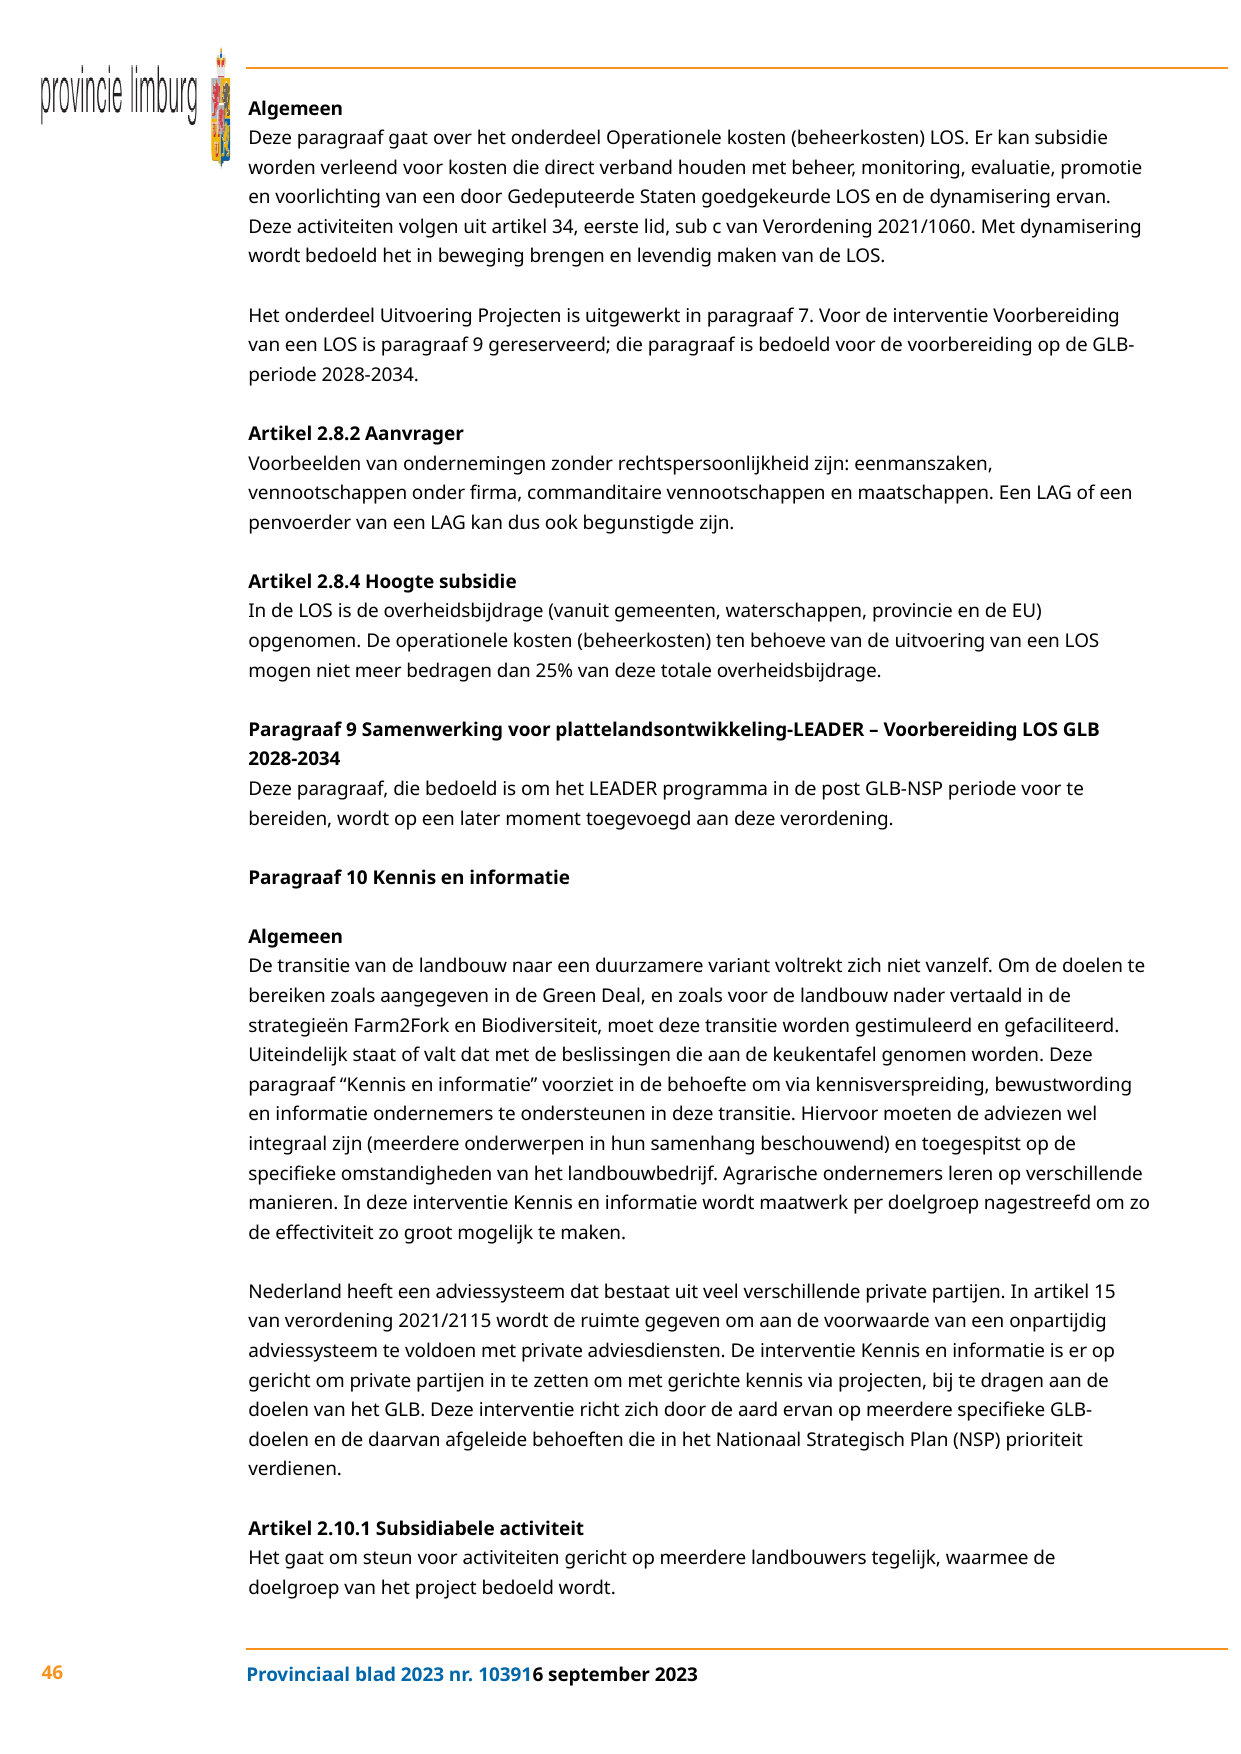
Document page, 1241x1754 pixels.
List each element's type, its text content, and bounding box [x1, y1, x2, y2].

text Het onderdeel Uitvoering Projecten is uitgewerkt in paragraaf 7. Voor de interventie Voorbereiding van een LOS is paragraaf 9 gereserveerd; die paragraaf is bedoeld voor de voorbereiding op de GLB-periode 2028-2034. [248, 302, 1152, 387]
text De transitie van de landbouw naar een duurzamere variant voltrekt zich niet vanzelf. Om de doelen te bereiken zoals aangegeven in de Green Deal, en zoals voor de landbouw nader vertaald in de strategieën Farm2Fork en Biodiversiteit, moet deze transitie worden gestimuleerd en gefaciliteerd. Uiteindelijk staat of valt dat met de beslissingen die aan de keukentafel genomen worden. Deze paragraaf “Kennis en informatie” voorziet in de behoefte om via kennisverspreiding, bewustwording en informatie ondernemers te ondersteunen in deze transitie. Hiervoor moeten de adviezen wel integraal zijn (meerdere onderwerpen in hun samenhang beschouwend) en toegespitst op de specifieke omstandigheden van het landbouwbedrijf. Agrarische ondernemers leren op verschillende manieren. In deze interventie Kennis en informatie wordt maatwerk per doelgroep nagestreefd om zo de effectiviteit zo groot mogelijk te maken. [248, 953, 1152, 1245]
text Algemeen [248, 923, 1152, 949]
text Deze paragraaf, die bedoeld is om het LEADER programma in de post GLB-NSP periode voor te bereiden, wordt op een later moment toegevoegd aan deze verordening. [248, 775, 1152, 831]
text Algemeen [248, 95, 1152, 121]
text Paragraaf 10 Kennis en informatie [248, 864, 1152, 890]
text Deze paragraaf gaat over het onderdeel Operationele kosten (beheerkosten) LOS. Er kan subsidie worden verleend voor kosten die direct verband houden met beheer, monitoring, evaluatie, promotie en voorlichting van een door Gedeputeerde Staten goedgekeurde LOS en de dynamisering ervan. Deze activiteiten volgen uit artikel 34, eerste lid, sub c van Verordening 2021/1060. Met dynamisering wordt bedoeld het in beweging brengen en levendig maken van de LOS. [248, 124, 1152, 268]
text Artikel 2.8.4 Hoogte subsidie [248, 568, 1152, 594]
text Artikel 2.10.1 Subsidiabele activiteit [248, 1515, 1152, 1541]
text Paragraaf 9 Samenwerking voor plattelandsontwikkeling-LEADER – Voorbereiding LOS GLB 2028-2034 [248, 716, 1152, 771]
text Artikel 2.8.2 Aanvrager [248, 420, 1152, 446]
text Het gaat om steun voor activiteiten gericht op meerdere landbouwers tegelijk, waarmee de doelgroep van het project bedoeld wordt. [248, 1544, 1152, 1600]
text Voorbeelden van ondernemingen zonder rechtspersoonlijkheid zijn: eenmanszaken, vennootschappen onder firma, commanditaire vennootschappen en maatschappen. Een LAG of een penvoerder van een LAG kan dus ook begunstigde zijn. [248, 450, 1152, 535]
text In de LOS is de overheidsbijdrage (vanuit gemeenten, waterschappen, provincie en de EU) opgenomen. De operationele kosten (beheerkosten) ten behoeve van de uitvoering van een LOS mogen niet meer bedragen dan 25% van deze totale overheidsbijdrage. [248, 598, 1152, 683]
picture [41, 47, 231, 172]
text Nederland heeft een adviessysteem dat bestaat uit veel verschillende private partijen. In artikel 15 van verordening 2021/2115 wordt de ruimte gegeven om aan de voorwaarde van een onpartijdig adviessysteem te voldoen met private adviesdiensten. De interventie Kennis en informatie is er op gericht om private partijen in te zetten om met gerichte kennis via projecten, bij te dragen aan de doelen van het GLB. Deze interventie richt zich door de aard ervan op meerdere specifieke GLB-doelen en de daarvan afgeleide behoeften die in het Nationaal Strategisch Plan (NSP) prioriteit verdienen. [248, 1278, 1152, 1481]
